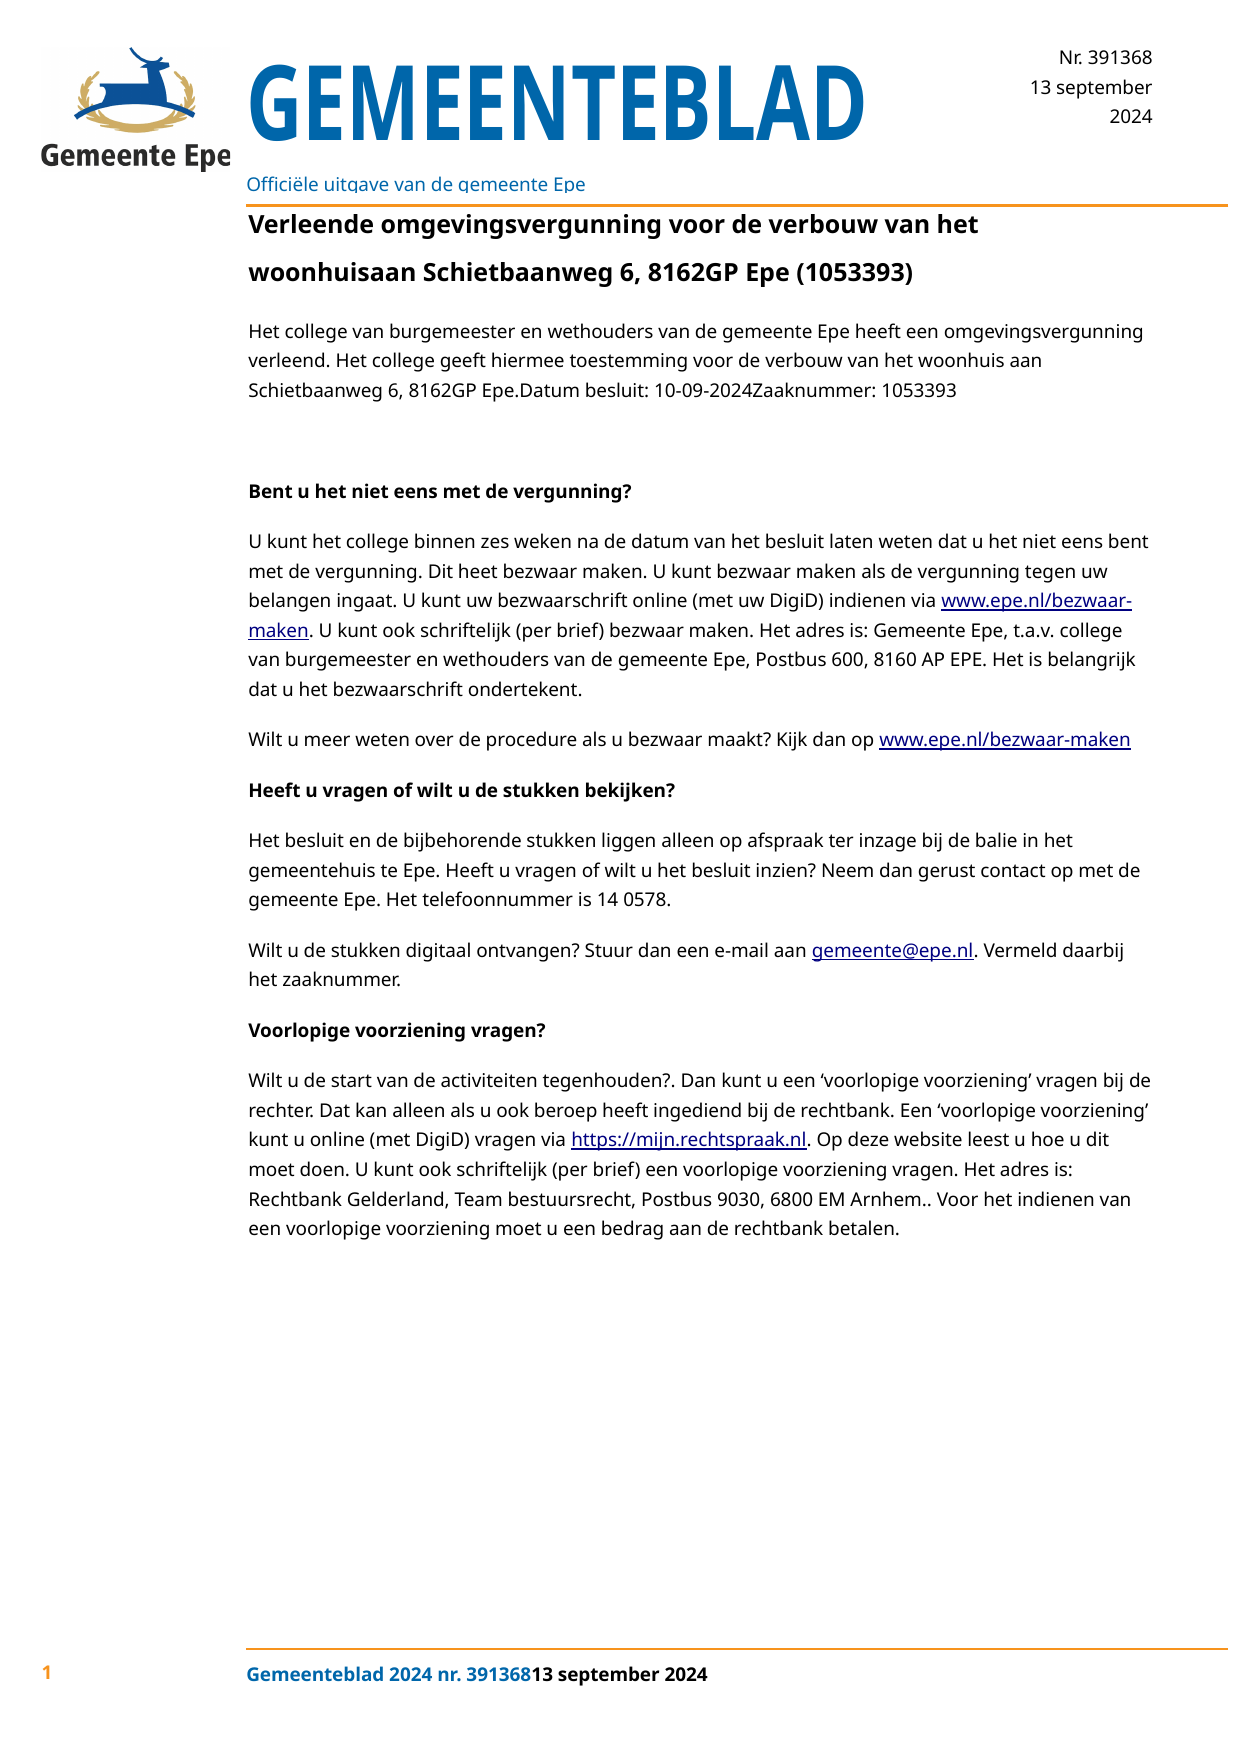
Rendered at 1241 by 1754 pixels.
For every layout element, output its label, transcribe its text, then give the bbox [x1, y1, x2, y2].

text Bent u het niet eens met de vergunning? [248, 478, 1152, 504]
text Voorlopige voorziening vragen? [248, 1017, 1152, 1043]
text Wilt u meer weten over de procedure als u bezwaar maakt? Kijk dan op www.epe.nl/bezwaar-maken [248, 727, 1152, 752]
text Wilt u de stukken digitaal ontvangen? Stuur dan een e-mail aan gemeente@epe.nl. Vermeld daarbij het zaaknummer. [248, 937, 1152, 992]
text Het besluit en de bijbehorende stukken liggen alleen op afspraak ter inzage bij de balie in het gemeentehuis te Epe. Heeft u vragen of wilt u het besluit inzien? Neem dan gerust contact op met de gemeente Epe. Het telefoonnummer is 14 0578. [248, 827, 1152, 912]
text U kunt het college binnen zes weken na de datum van het besluit laten weten dat u het niet eens bent met de vergunning. Dit heet bezwaar maken. U kunt bezwaar maken als de vergunning tegen uw belangen ingaat. U kunt uw bezwaarschrift online (met uw DigiD) indienen via www.epe.nl/bezwaar-maken. U kunt ook schriftelijk (per brief) bezwaar maken. Het adres is: Gemeente Epe, t.a.v. college van burgemeester en wethouders van de gemeente Epe, Postbus 600, 8160 AP EPE. Het is belangrijk dat u het bezwaarschrift ondertekent. [248, 528, 1152, 702]
text Verleende omgevingsvergunning voor de verbouw van het woonhuisaan Schietbaanweg 6, 8162GP Epe (1053393) [248, 207, 1152, 288]
text Het college van burgemeester en wethouders van de gemeente Epe heeft een omgevingsvergunning verleend. Het college geeft hiermee toestemming voor de verbouw van het woonhuis aan Schietbaanweg 6, 8162GP Epe.Datum besluit: 10-09-2024Zaaknummer: 1053393 [248, 318, 1152, 403]
picture [41, 47, 231, 172]
text Heeft u vragen of wilt u de stukken bekijken? [248, 777, 1152, 803]
text Wilt u de start van de activiteiten tegenhouden?. Dan kunt u een ‘voorlopige voorziening’ vragen bij de rechter. Dat kan alleen als u ook beroep heeft ingediend bij de rechtbank. Een ‘voorlopige voorziening’ kunt u online (met DigiD) vragen via https://mijn.rechtspraak.nl. Op deze website leest u hoe u dit moet doen. U kunt ook schriftelijk (per brief) een voorlopige voorziening vragen. Het adres is: Rechtbank Gelderland, Team bestuursrecht, Postbus 9030, 6800 EM Arnhem.. Voor het indienen van een voorlopige voorziening moet u een bedrag aan de rechtbank betalen. [248, 1067, 1152, 1241]
